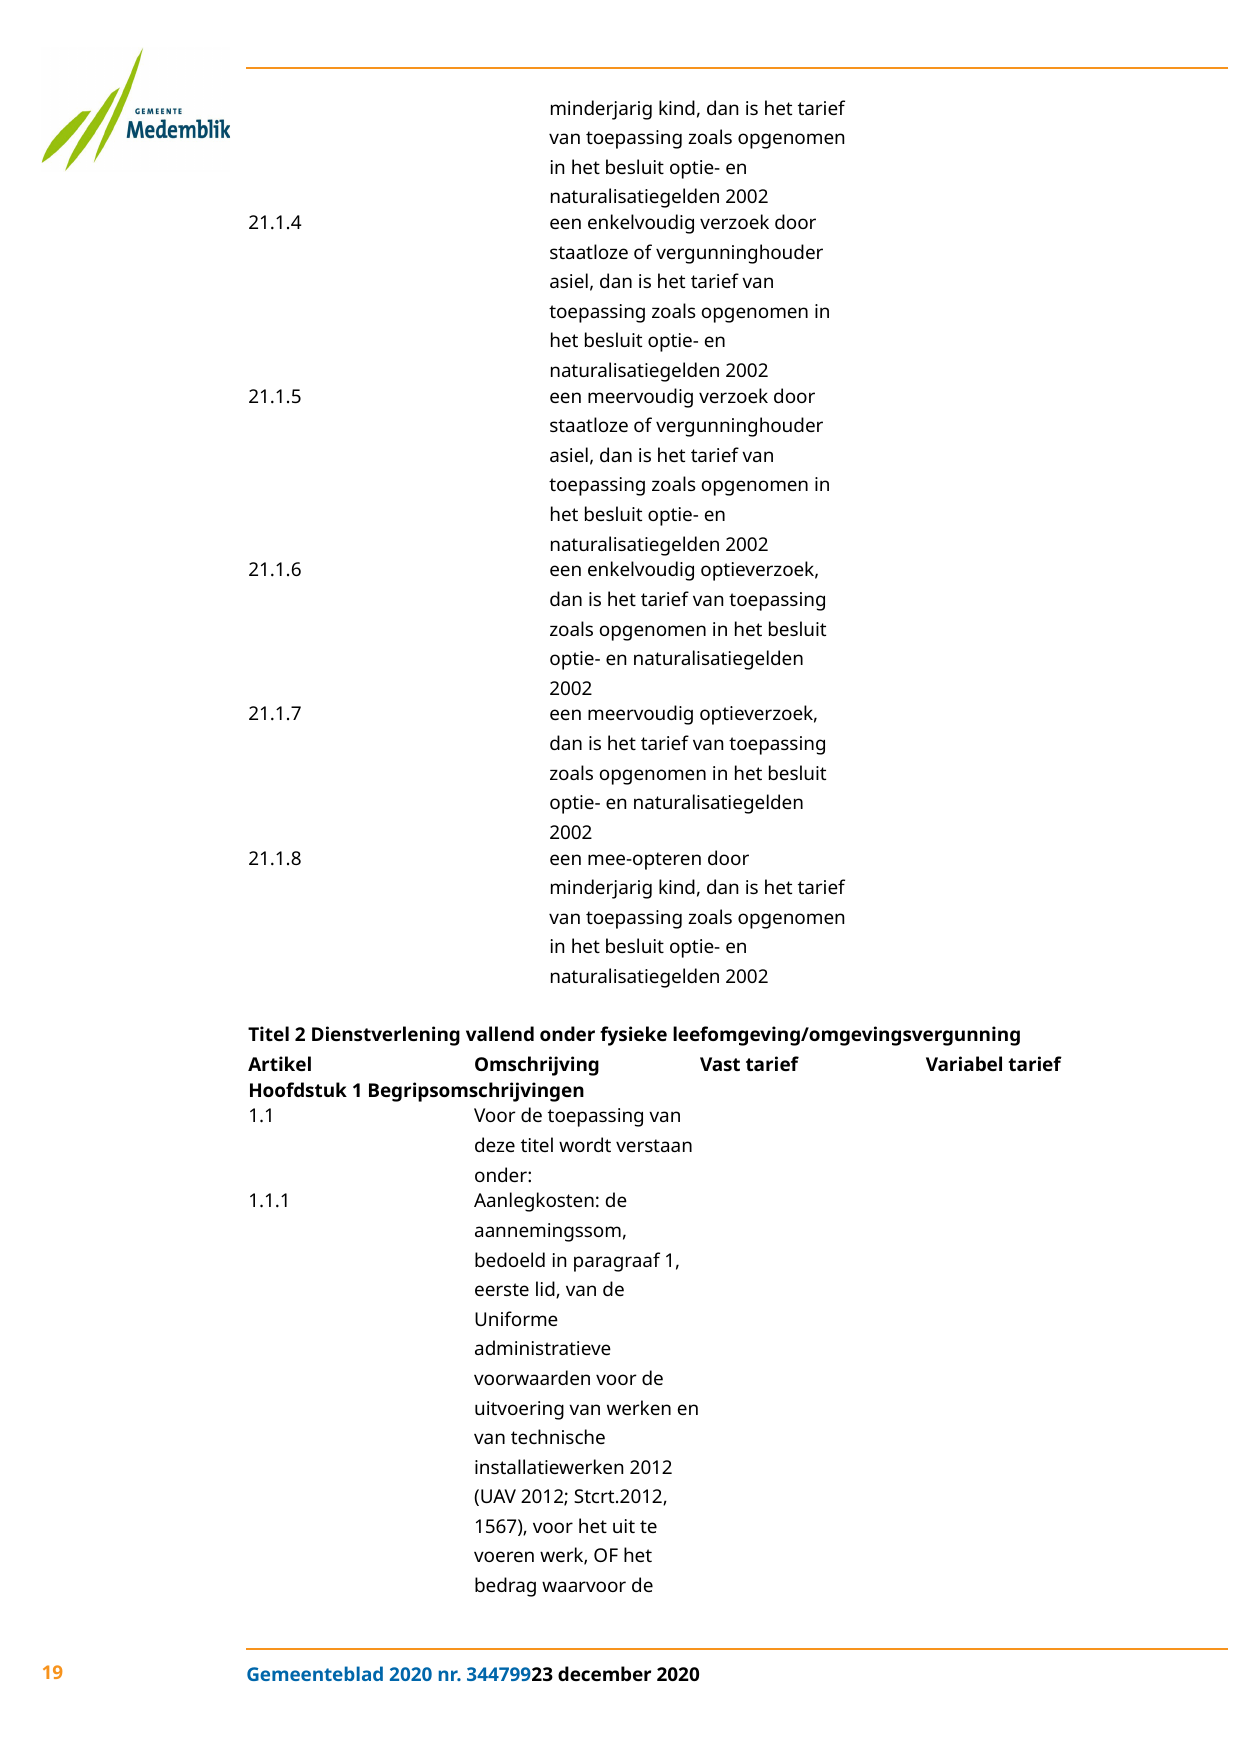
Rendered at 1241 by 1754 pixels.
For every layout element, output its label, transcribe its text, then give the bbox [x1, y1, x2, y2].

table_cell [248, 95, 549, 209]
table_cell [700, 1188, 926, 1598]
table_cell een enkelvoudig verzoek door staatloze of vergunninghouder asiel, dan is het tarief van toepassing zoals opgenomen in het besluit optie- en naturalisatiegelden 2002 [549, 209, 850, 383]
table_header Artikel [248, 1051, 474, 1077]
picture [41, 47, 231, 172]
table_cell [926, 1103, 1152, 1188]
table_cell Voor de toepassing van deze titel wordt verstaan onder: [474, 1103, 700, 1188]
table_cell [850, 701, 1152, 845]
text Titel 2 Dienstverlening vallend onder fysieke leefomgeving/omgevingsvergunning [248, 1022, 1152, 1047]
table_cell 21.1.4 [248, 209, 549, 383]
table_cell een enkelvoudig optieverzoek, dan is het tarief van toepassing zoals opgenomen in het besluit optie- en naturalisatiegelden 2002 [549, 557, 850, 701]
table_cell Aanlegkosten: de aannemingssom, bedoeld in paragraaf 1, eerste lid, van de Uniforme administratieve voorwaarden voor de uitvoering van werken en van technische installatiewerken 2012 (UAV 2012; Stcrt.2012, 1567), voor het uit te voeren werk, OF het bedrag waarvoor de [474, 1188, 700, 1598]
table_cell [850, 95, 1152, 209]
table_cell een mee-opteren door minderjarig kind, dan is het tarief van toepassing zoals opgenomen in het besluit optie- en naturalisatiegelden 2002 [549, 845, 850, 989]
table_cell [850, 557, 1152, 701]
table_cell een meervoudig verzoek door staatloze of vergunninghouder asiel, dan is het tarief van toepassing zoals opgenomen in het besluit optie- en naturalisatiegelden 2002 [549, 383, 850, 557]
table_cell [700, 1103, 926, 1188]
table_cell minderjarig kind, dan is het tarief van toepassing zoals opgenomen in het besluit optie- en naturalisatiegelden 2002 [549, 95, 850, 209]
table_cell Hoofdstuk 1 Begripsomschrijvingen [248, 1077, 1152, 1103]
table_cell [850, 845, 1152, 989]
table_cell een meervoudig optieverzoek, dan is het tarief van toepassing zoals opgenomen in het besluit optie- en naturalisatiegelden 2002 [549, 701, 850, 845]
table_cell 21.1.8 [248, 845, 549, 989]
table_header Variabel tarief [926, 1051, 1152, 1077]
table_cell 21.1.7 [248, 701, 549, 845]
table_cell 21.1.5 [248, 383, 549, 557]
table_cell 21.1.6 [248, 557, 549, 701]
table_header Omschrijving [474, 1051, 700, 1077]
table_header Vast tarief [700, 1051, 926, 1077]
table_cell 1.1.1 [248, 1188, 474, 1598]
table_cell [850, 383, 1152, 557]
table_cell 1.1 [248, 1103, 474, 1188]
table_cell [926, 1188, 1152, 1598]
table_cell [850, 209, 1152, 383]
